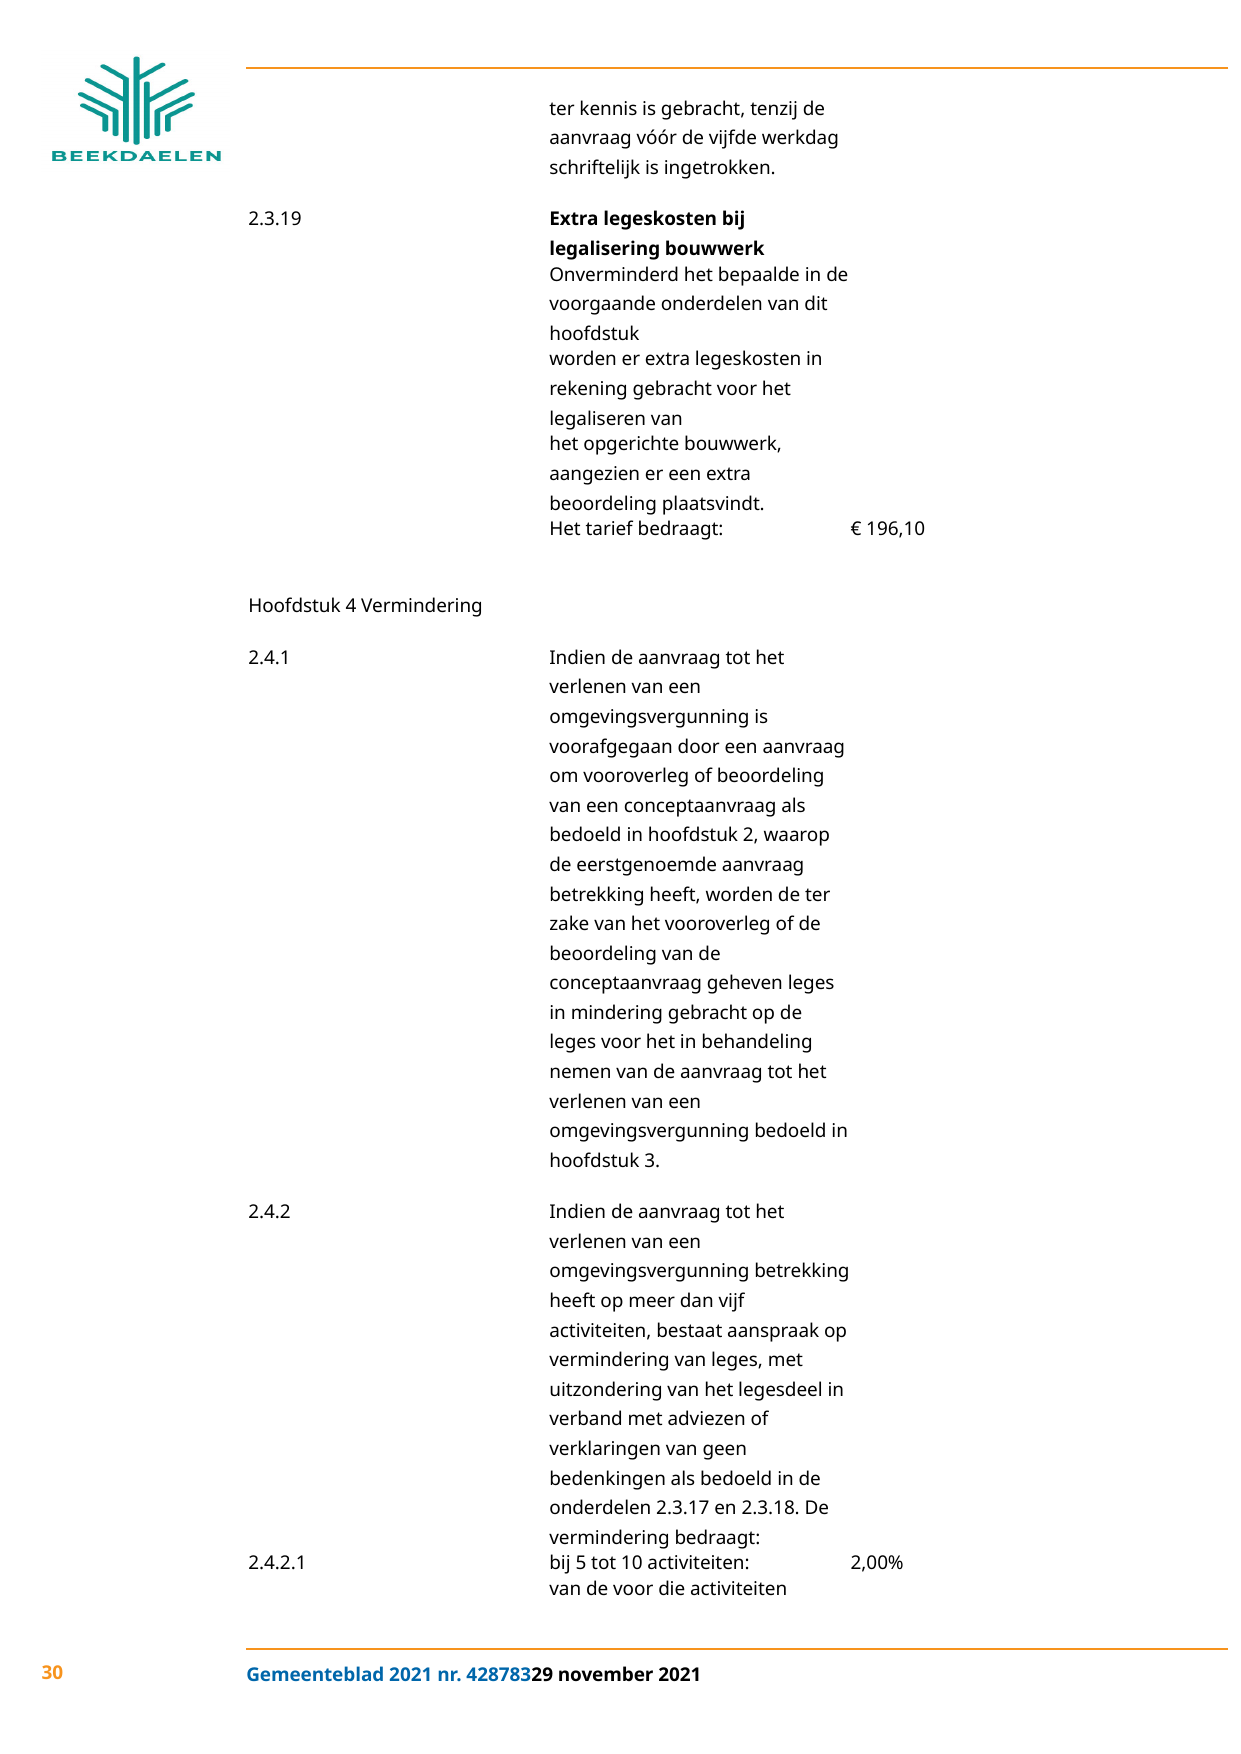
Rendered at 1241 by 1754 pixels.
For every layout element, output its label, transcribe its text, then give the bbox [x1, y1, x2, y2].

table_cell Extra legeskosten bij legalisering bouwwerk [549, 205, 850, 261]
table_cell [850, 180, 1152, 205]
table_cell [850, 95, 1152, 180]
table_cell Indien de aanvraag tot het verlenen van een omgevingsvergunning is voorafgegaan door een aanvraag om vooroverleg of beoordeling van een conceptaanvraag als bedoeld in hoofdstuk 2, waarop de eerstgenoemde aanvraag betrekking heeft, worden de ter zake van het vooroverleg of de beoordeling van de conceptaanvraag geheven leges in mindering gebracht op de leges voor het in behandeling nemen van de aanvraag tot het verlenen van een omgevingsvergunning bedoeld in hoofdstuk 3. [549, 644, 850, 1173]
table_cell [850, 618, 1152, 644]
table_cell [850, 1173, 1152, 1198]
table_cell [248, 431, 549, 515]
table_cell Indien de aanvraag tot het verlenen van een omgevingsvergunning betrekking heeft op meer dan vijf activiteiten, bestaat aanspraak op vermindering van leges, met uitzondering van het legesdeel in verband met adviezen of verklaringen van geen bedenkingen als bedoeld in de onderdelen 2.3.17 en 2.3.18. De vermindering bedraagt: [549, 1199, 850, 1549]
table_cell [850, 1575, 1152, 1601]
table_cell [248, 1575, 549, 1601]
table_cell [850, 1199, 1152, 1549]
table_cell [850, 593, 1152, 618]
table_cell [248, 618, 549, 644]
table_cell [850, 261, 1152, 346]
table_cell [248, 95, 549, 180]
table_cell [549, 618, 850, 644]
table_cell worden er extra legeskosten in rekening gebracht voor het legaliseren van [549, 346, 850, 431]
table_cell 2.4.1 [248, 644, 549, 1173]
table_cell van de voor die activiteiten [549, 1575, 850, 1601]
table_cell 2.4.2.1 [248, 1550, 549, 1575]
table_cell [248, 1173, 549, 1198]
table_cell [549, 180, 850, 205]
table_cell [850, 567, 1152, 593]
table_cell [248, 515, 549, 541]
table_cell [549, 541, 850, 567]
picture [41, 47, 231, 172]
table_cell Het tarief bedraagt: [549, 515, 850, 541]
table_cell ter kennis is gebracht, tenzij de aanvraag vóór de vijfde werkdag schriftelijk is ingetrokken. [549, 95, 850, 180]
table_cell [248, 346, 549, 431]
table_cell 2,00% [850, 1550, 1152, 1575]
table_cell Onverminderd het bepaalde in de voorgaande onderdelen van dit hoofdstuk [549, 261, 850, 346]
table_cell bij 5 tot 10 activiteiten: [549, 1550, 850, 1575]
table_cell [850, 541, 1152, 567]
table_cell Hoofdstuk 4 Vermindering [248, 593, 850, 618]
table_cell [850, 205, 1152, 261]
table_cell [850, 346, 1152, 431]
table_cell [248, 541, 549, 567]
table_cell [549, 567, 850, 593]
table_cell [248, 567, 549, 593]
table_cell € 196,10 [850, 515, 1152, 541]
table_cell [248, 180, 549, 205]
table_cell 2.4.2 [248, 1199, 549, 1549]
table_cell het opgerichte bouwwerk, aangezien er een extra beoordeling plaatsvindt. [549, 431, 850, 515]
table_cell 2.3.19 [248, 205, 549, 261]
table_cell [850, 644, 1152, 1173]
table_cell [850, 431, 1152, 515]
table_cell [549, 1173, 850, 1198]
table_cell [248, 261, 549, 346]
